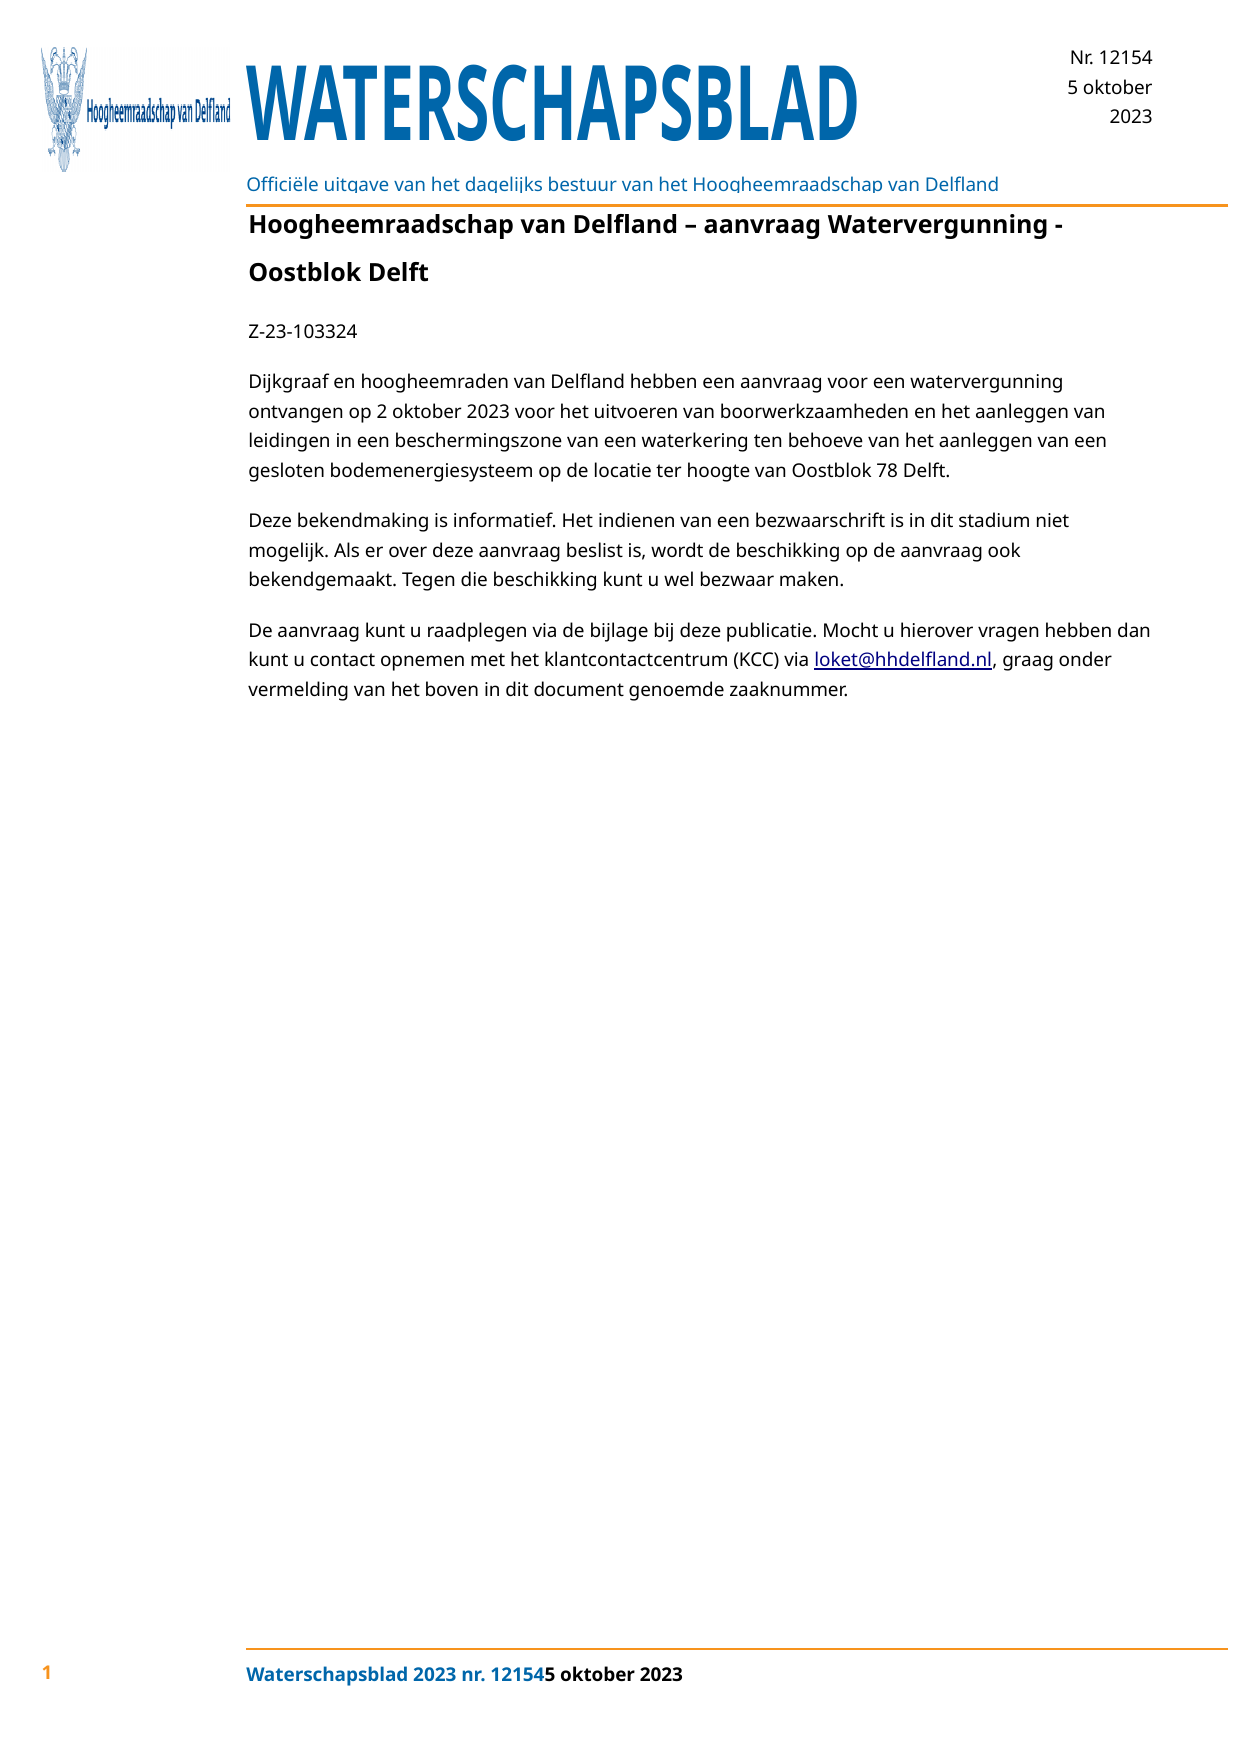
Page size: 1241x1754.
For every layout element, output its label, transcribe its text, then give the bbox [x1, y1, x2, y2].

text Hoogheemraadschap van Delfland – aanvraag Watervergunning - Oostblok Delft [248, 207, 1152, 288]
text Deze bekendmaking is informatief. Het indienen van een bezwaarschrift is in dit stadium niet mogelijk. Als er over deze aanvraag beslist is, wordt de beschikking op de aanvraag ook bekendgemaakt. Tegen die beschikking kunt u wel bezwaar maken. [248, 507, 1152, 592]
text Z-23-103324 [248, 318, 1152, 344]
text Dijkgraaf en hoogheemraden van Delfland hebben een aanvraag voor een watervergunning ontvangen op 2 oktober 2023 voor het uitvoeren van boorwerkzaamheden en het aanleggen van leidingen in een beschermingszone van een waterkering ten behoeve van het aanleggen van een gesloten bodemenergiesysteem op de locatie ter hoogte van Oostblok 78 Delft. [248, 368, 1152, 483]
text De aanvraag kunt u raadplegen via de bijlage bij deze publicatie. Mocht u hierover vragen hebben dan kunt u contact opnemen met het klantcontactcentrum (KCC) via loket@hhdelfland.nl, graag onder vermelding van het boven in dit document genoemde zaaknummer. [248, 617, 1152, 702]
picture [41, 47, 231, 172]
